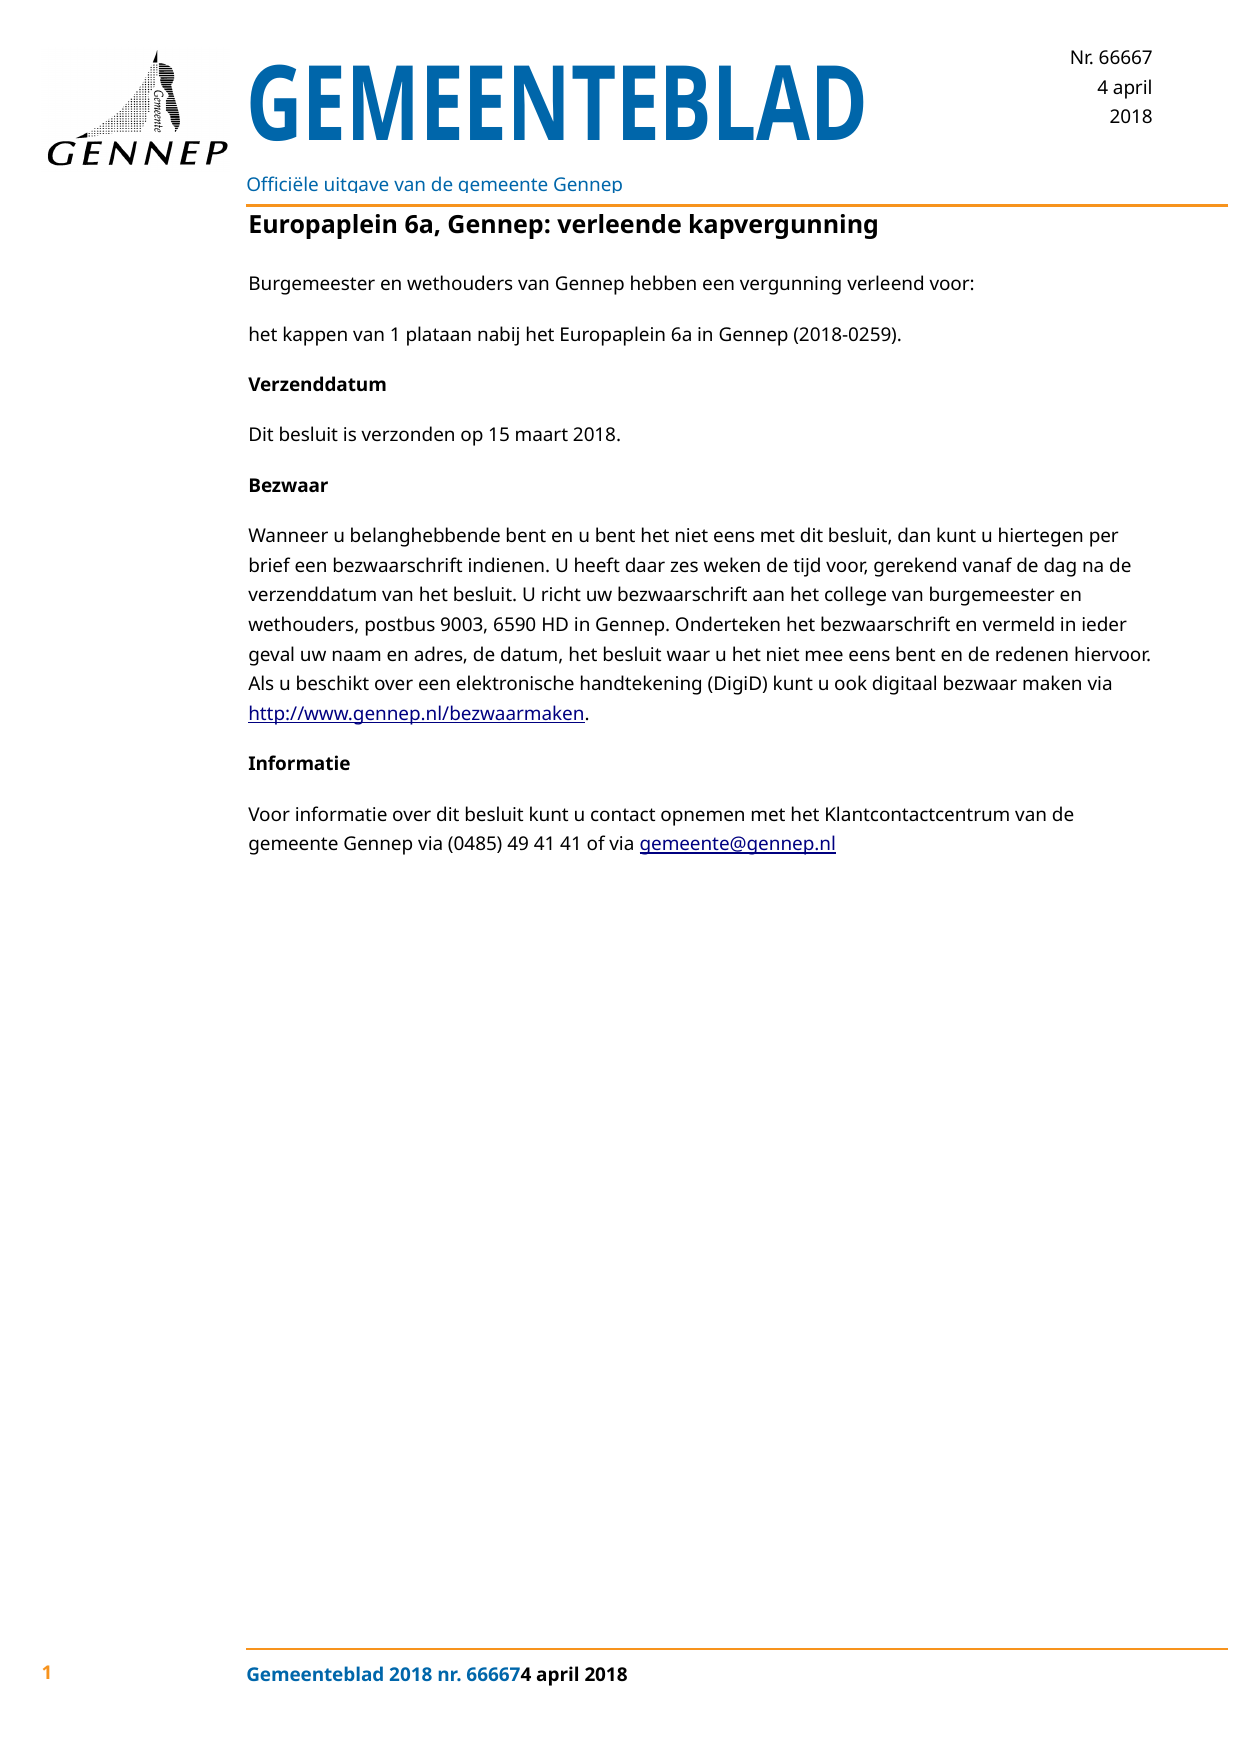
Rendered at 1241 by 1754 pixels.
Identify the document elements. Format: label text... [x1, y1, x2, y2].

text Europaplein 6a, Gennep: verleende kapvergunning [248, 207, 1152, 241]
text Dit besluit is verzonden op 15 maart 2018. [248, 422, 1152, 447]
text Voor informatie over dit besluit kunt u contact opnemen met het Klantcontactcentrum van de gemeente Gennep via (0485) 49 41 41 of via gemeente@gennep.nl [248, 801, 1152, 856]
picture [41, 47, 231, 172]
text Wanneer u belanghebbende bent en u bent het niet eens met dit besluit, dan kunt u hiertegen per brief een bezwaarschrift indienen. U heeft daar zes weken de tijd voor, gerekend vanaf de dag na de verzenddatum van het besluit. U richt uw bezwaarschrift aan het college van burgemeester en wethouders, postbus 9003, 6590 HD in Gennep. Onderteken het bezwaarschrift en vermeld in ieder geval uw naam en adres, de datum, het besluit waar u het niet mee eens bent en de redenen hiervoor. Als u beschikt over een elektronische handtekening (DigiD) kunt u ook digitaal bezwaar maken via http://www.gennep.nl/bezwaarmaken. [248, 522, 1152, 726]
text Burgemeester en wethouders van Gennep hebben een vergunning verleend voor: [248, 270, 1152, 296]
text het kappen van 1 plataan nabij het Europaplein 6a in Gennep (2018-0259). [248, 321, 1152, 346]
text Verzenddatum [248, 371, 1152, 397]
text Bezwaar [248, 472, 1152, 498]
text Informatie [248, 750, 1152, 776]
